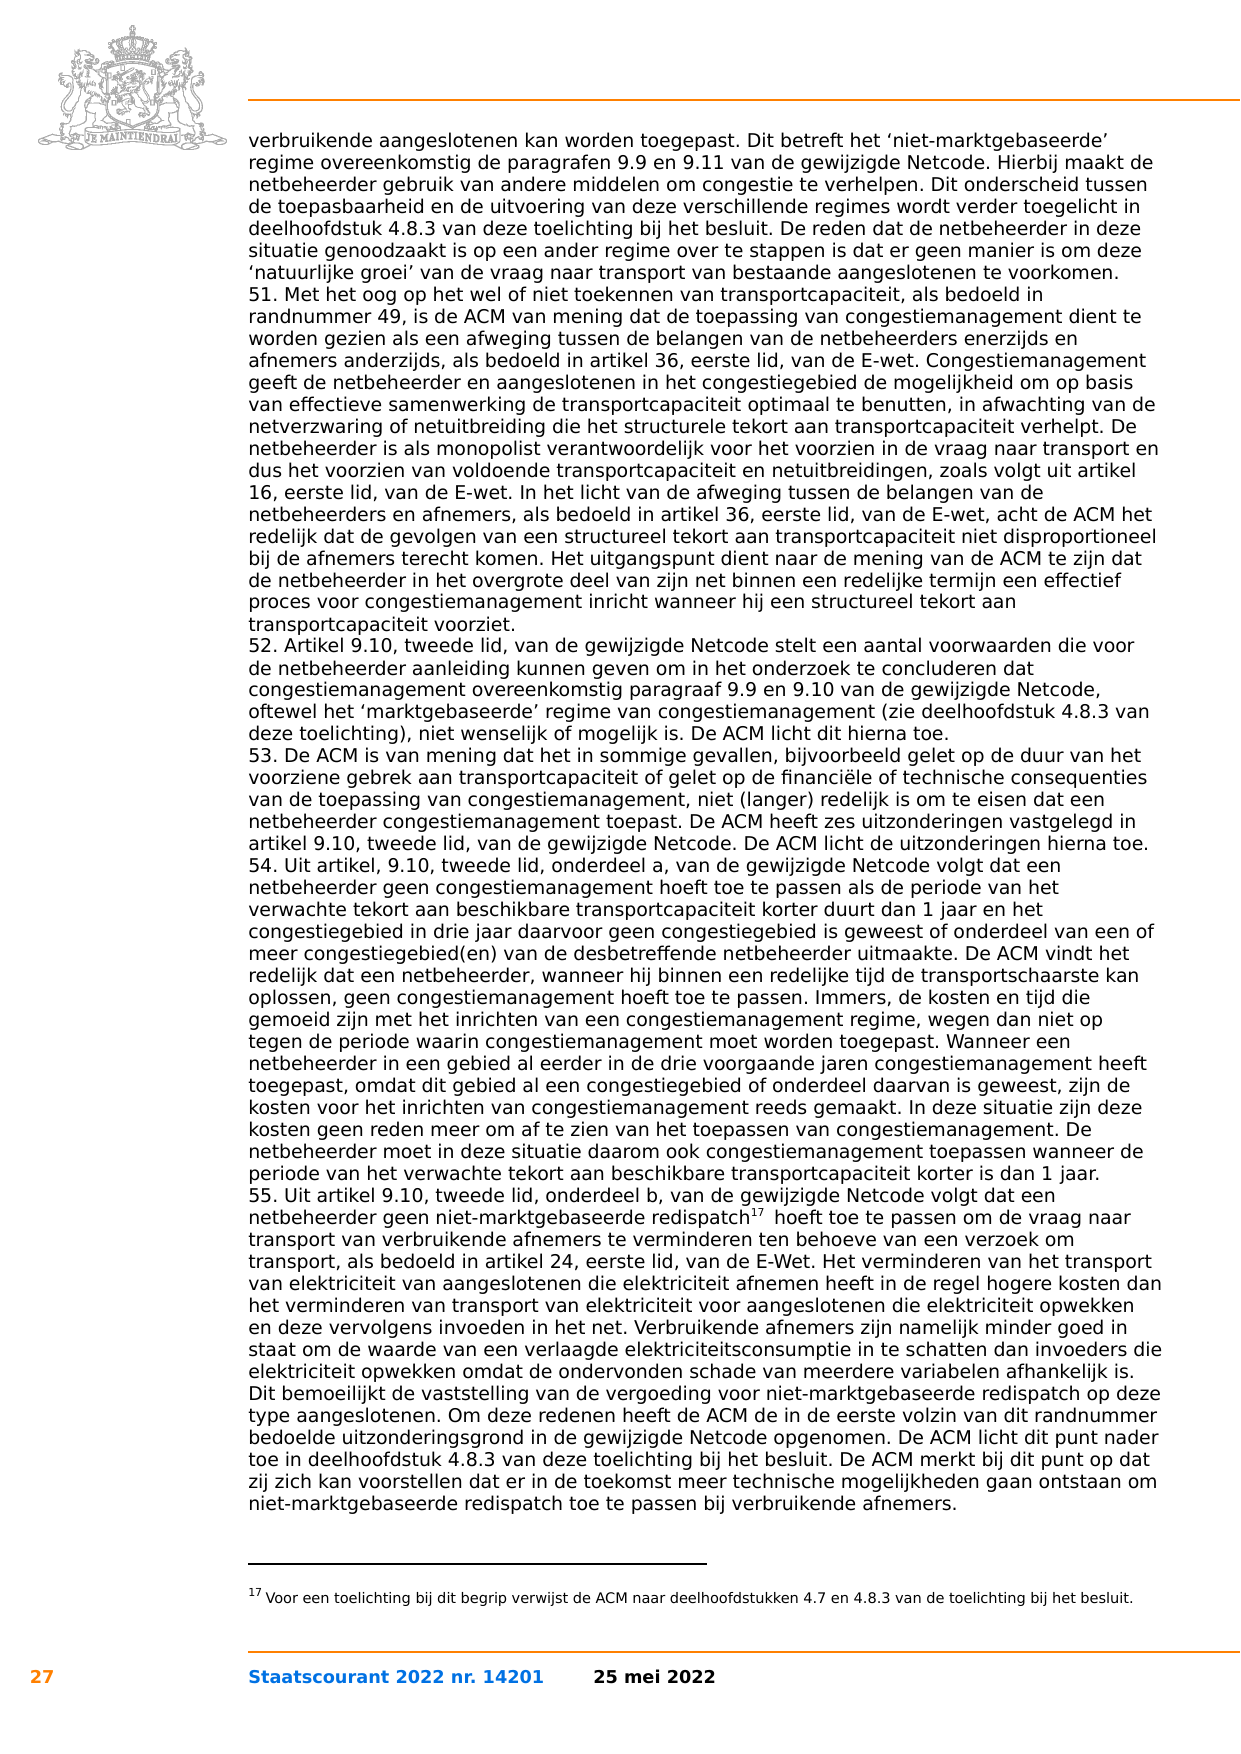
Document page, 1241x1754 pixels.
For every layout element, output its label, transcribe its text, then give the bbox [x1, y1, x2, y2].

text 55. Uit artikel 9.10, tweede lid, onderdeel b, van de gewijzigde Netcode volgt dat een netbeheerder geen niet-marktgebaseerde redispatch hoeft toe te passen om de vraag naar transport van verbruikende afnemers te verminderen ten behoeve van een verzoek om transport, als bedoeld in artikel 24, eerste lid, van de E-Wet. Het verminderen van het transport van elektriciteit van aangeslotenen die elektriciteit afnemen heeft in de regel hogere kosten dan het verminderen van transport van elektriciteit voor aangeslotenen die elektriciteit opwekken en deze vervolgens invoeden in het net. Verbruikende afnemers zijn namelijk minder goed in staat om de waarde van een verlaagde elektriciteitsconsumptie in te schatten dan invoeders die elektriciteit opwekken omdat de ondervonden schade van meerdere variabelen afhankelijk is. Dit bemoeilijkt de vaststelling van de vergoeding voor niet-marktgebaseerde redispatch op deze type aangeslotenen. Om deze redenen heeft de ACM de in de eerste volzin van dit randnummer bedoelde uitzonderingsgrond in de gewijzigde Netcode opgenomen. De ACM licht dit punt nader toe in deelhoofdstuk 4.8.3 van deze toelichting bij het besluit. De ACM merkt bij dit punt op dat zij zich kan voorstellen dat er in de toekomst meer technische mogelijkheden gaan ontstaan om niet-marktgebaseerde redispatch toe te passen bij verbruikende afnemers. [248, 1185, 1163, 1514]
text 51. Met het oog op het wel of niet toekennen van transportcapaciteit, als bedoeld in randnummer 49, is de ACM van mening dat de toepassing van congestiemanagement dient te worden gezien als een afweging tussen de belangen van de netbeheerders enerzijds en afnemers anderzijds, als bedoeld in artikel 36, eerste lid, van de E-wet. Congestiemanagement geeft de netbeheerder en aangeslotenen in het congestiegebied de mogelijkheid om op basis van effectieve samenwerking de transportcapaciteit optimaal te benutten, in afwachting van de netverzwaring of netuitbreiding die het structurele tekort aan transportcapaciteit verhelpt. De netbeheerder is als monopolist verantwoordelijk voor het voorzien in de vraag naar transport en dus het voorzien van voldoende transportcapaciteit en netuitbreidingen, zoals volgt uit artikel 16, eerste lid, van de E-wet. In het licht van de afweging tussen de belangen van de netbeheerders en afnemers, als bedoeld in artikel 36, eerste lid, van de E-wet, acht de ACM het redelijk dat de gevolgen van een structureel tekort aan transportcapaciteit niet disproportioneel bij de afnemers terecht komen. Het uitgangspunt dient naar de mening van de ACM te zijn dat de netbeheerder in het overgrote deel van zijn net binnen een redelijke termijn een effectief proces voor congestiemanagement inricht wanneer hij een structureel tekort aan transportcapaciteit voorziet. [248, 284, 1163, 635]
text 53. De ACM is van mening dat het in sommige gevallen, bijvoorbeeld gelet op de duur van het voorziene gebrek aan transportcapaciteit of gelet op de financiële of technische consequenties van de toepassing van congestiemanagement, niet (langer) redelijk is om te eisen dat een netbeheerder congestiemanagement toepast. De ACM heeft zes uitzonderingen vastgelegd in artikel 9.10, tweede lid, van de gewijzigde Netcode. De ACM licht de uitzonderingen hierna toe. [248, 745, 1163, 855]
text 52. Artikel 9.10, tweede lid, van de gewijzigde Netcode stelt een aantal voorwaarden die voor de netbeheerder aanleiding kunnen geven om in het onderzoek te concluderen dat congestiemanagement overeenkomstig paragraaf 9.9 en 9.10 van de gewijzigde Netcode, oftewel het ‘marktgebaseerde’ regime van congestiemanagement (zie deelhoofdstuk 4.8.3 van deze toelichting), niet wenselijk of mogelijk is. De ACM licht dit hierna toe. [248, 635, 1163, 745]
text 54. Uit artikel, 9.10, tweede lid, onderdeel a, van de gewijzigde Netcode volgt dat een netbeheerder geen congestiemanagement hoeft toe te passen als de periode van het verwachte tekort aan beschikbare transportcapaciteit korter duurt dan 1 jaar en het congestiegebied in drie jaar daarvoor geen congestiegebied is geweest of onderdeel van een of meer congestiegebied(en) van de desbetreffende netbeheerder uitmaakte. De ACM vindt het redelijk dat een netbeheerder, wanneer hij binnen een redelijke tijd de transportschaarste kan oplossen, geen congestiemanagement hoeft toe te passen. Immers, de kosten en tijd die gemoeid zijn met het inrichten van een congestiemanagement regime, wegen dan niet op tegen de periode waarin congestiemanagement moet worden toegepast. Wanneer een netbeheerder in een gebied al eerder in de drie voorgaande jaren congestiemanagement heeft toegepast, omdat dit gebied al een congestiegebied of onderdeel daarvan is geweest, zijn de kosten voor het inrichten van congestiemanagement reeds gemaakt. In deze situatie zijn deze kosten geen reden meer om af te zien van het toepassen van congestiemanagement. De netbeheerder moet in deze situatie daarom ook congestiemanagement toepassen wanneer de periode van het verwachte tekort aan beschikbare transportcapaciteit korter is dan 1 jaar. [248, 855, 1163, 1185]
picture [38, 25, 227, 150]
text verbruikende aangeslotenen kan worden toegepast. Dit betreft het ‘niet-marktgebaseerde’ regime overeenkomstig de paragrafen 9.9 en 9.11 van de gewijzigde Netcode. Hierbij maakt de netbeheerder gebruik van andere middelen om congestie te verhelpen. Dit onderscheid tussen de toepasbaarheid en de uitvoering van deze verschillende regimes wordt verder toegelicht in deelhoofdstuk 4.8.3 van deze toelichting bij het besluit. De reden dat de netbeheerder in deze situatie genoodzaakt is op een ander regime over te stappen is dat er geen manier is om deze ‘natuurlijke groei’ van de vraag naar transport van bestaande aangeslotenen te voorkomen. [248, 130, 1163, 284]
text Voor een toelichting bij dit begrip verwijst de ACM naar deelhoofdstukken 4.7 en 4.8.3 van de toelichting bij het besluit. [248, 1586, 1163, 1608]
